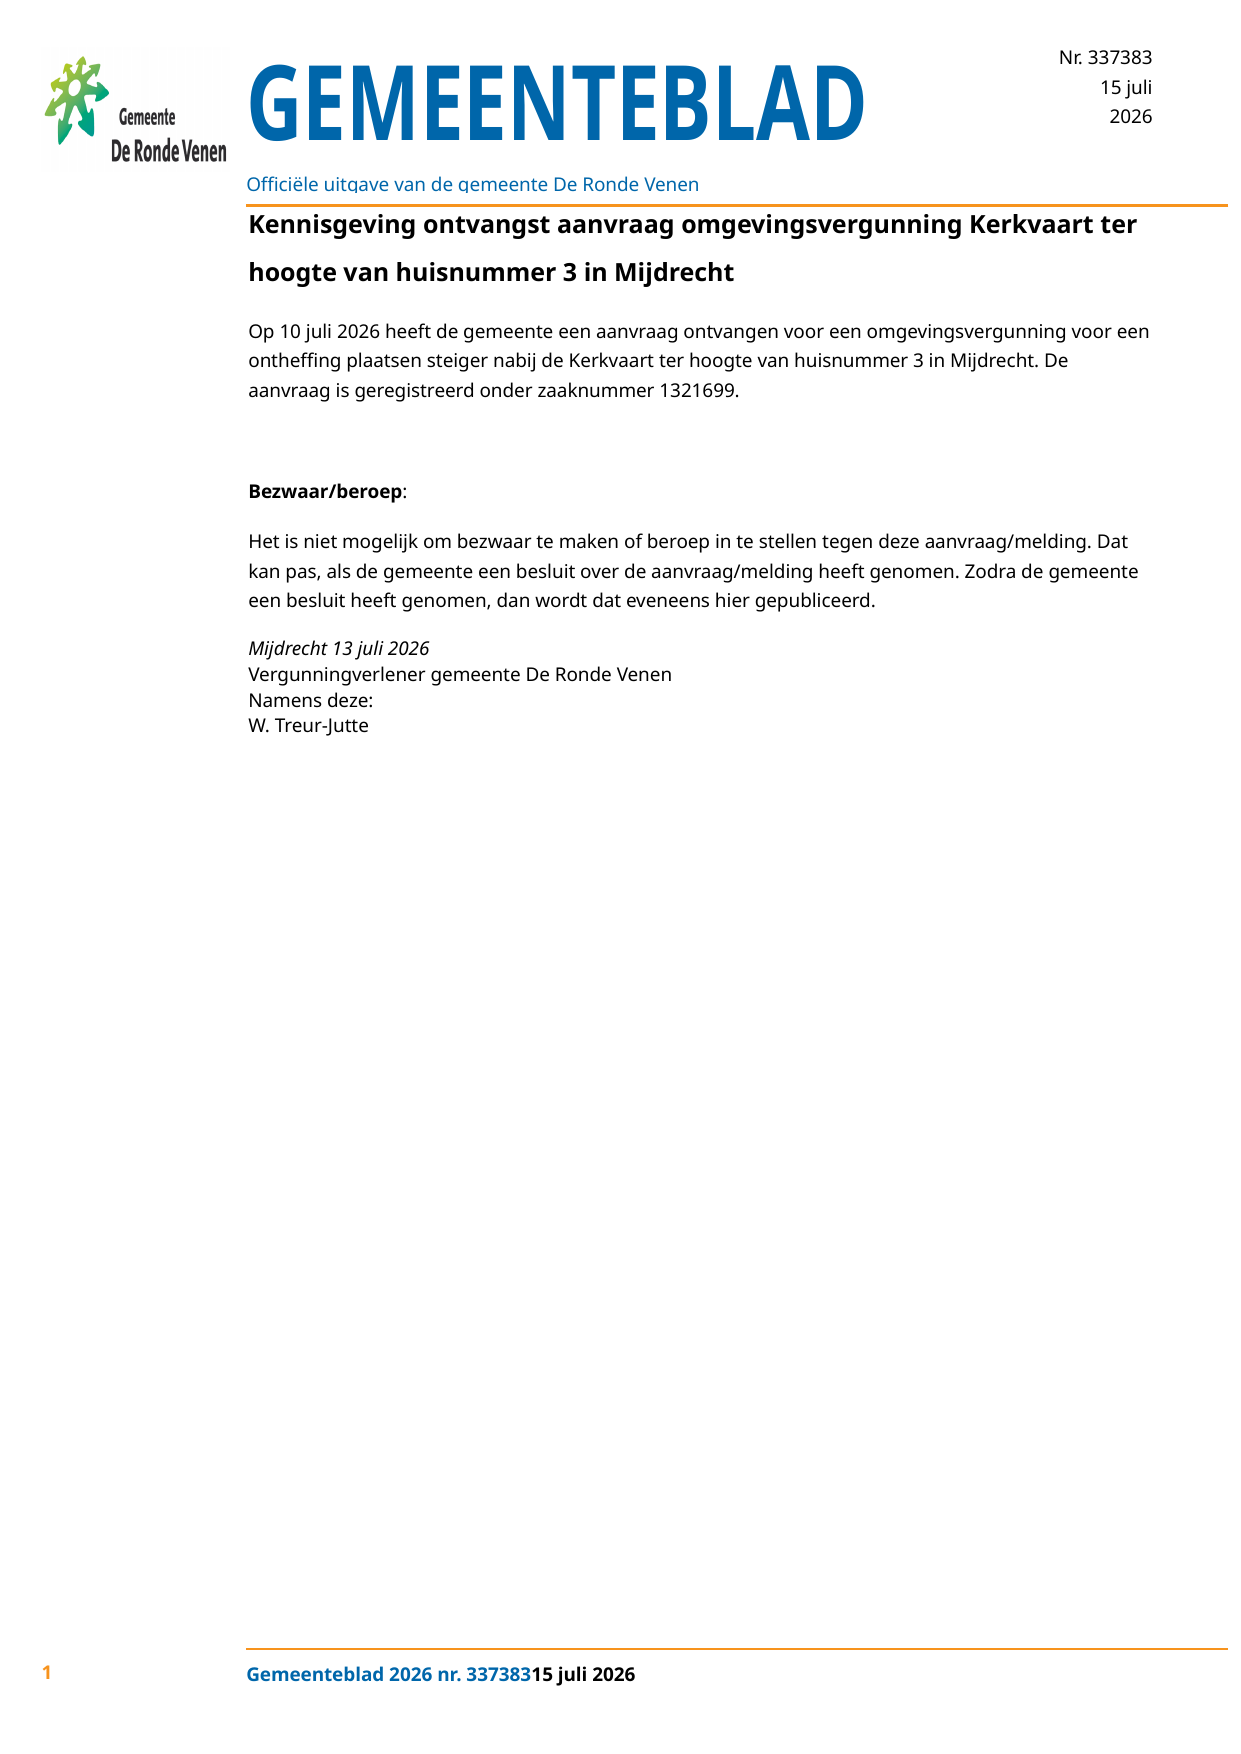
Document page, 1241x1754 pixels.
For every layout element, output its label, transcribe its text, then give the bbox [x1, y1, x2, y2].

picture [41, 47, 231, 172]
text Vergunningverlener gemeente De Ronde Venen [248, 661, 1152, 687]
text Kennisgeving ontvangst aanvraag omgevingsvergunning Kerkvaart ter hoogte van huisnummer 3 in Mijdrecht [248, 207, 1152, 288]
text Namens deze: [248, 687, 1152, 712]
text Mijdrecht 13 juli 2026 [248, 635, 1152, 661]
text W. Treur-Jutte [248, 712, 1152, 738]
text Op 10 juli 2026 heeft de gemeente een aanvraag ontvangen voor een omgevingsvergunning voor een ontheffing plaatsen steiger nabij de Kerkvaart ter hoogte van huisnummer 3 in Mijdrecht. De aanvraag is geregistreerd onder zaaknummer 1321699. [248, 318, 1152, 403]
text Het is niet mogelijk om bezwaar te maken of beroep in te stellen tegen deze aanvraag/melding. Dat kan pas, als de gemeente een besluit over de aanvraag/melding heeft genomen. Zodra de gemeente een besluit heeft genomen, dan wordt dat eveneens hier gepubliceerd. [248, 528, 1152, 613]
text Bezwaar/beroep: [248, 478, 1152, 504]
